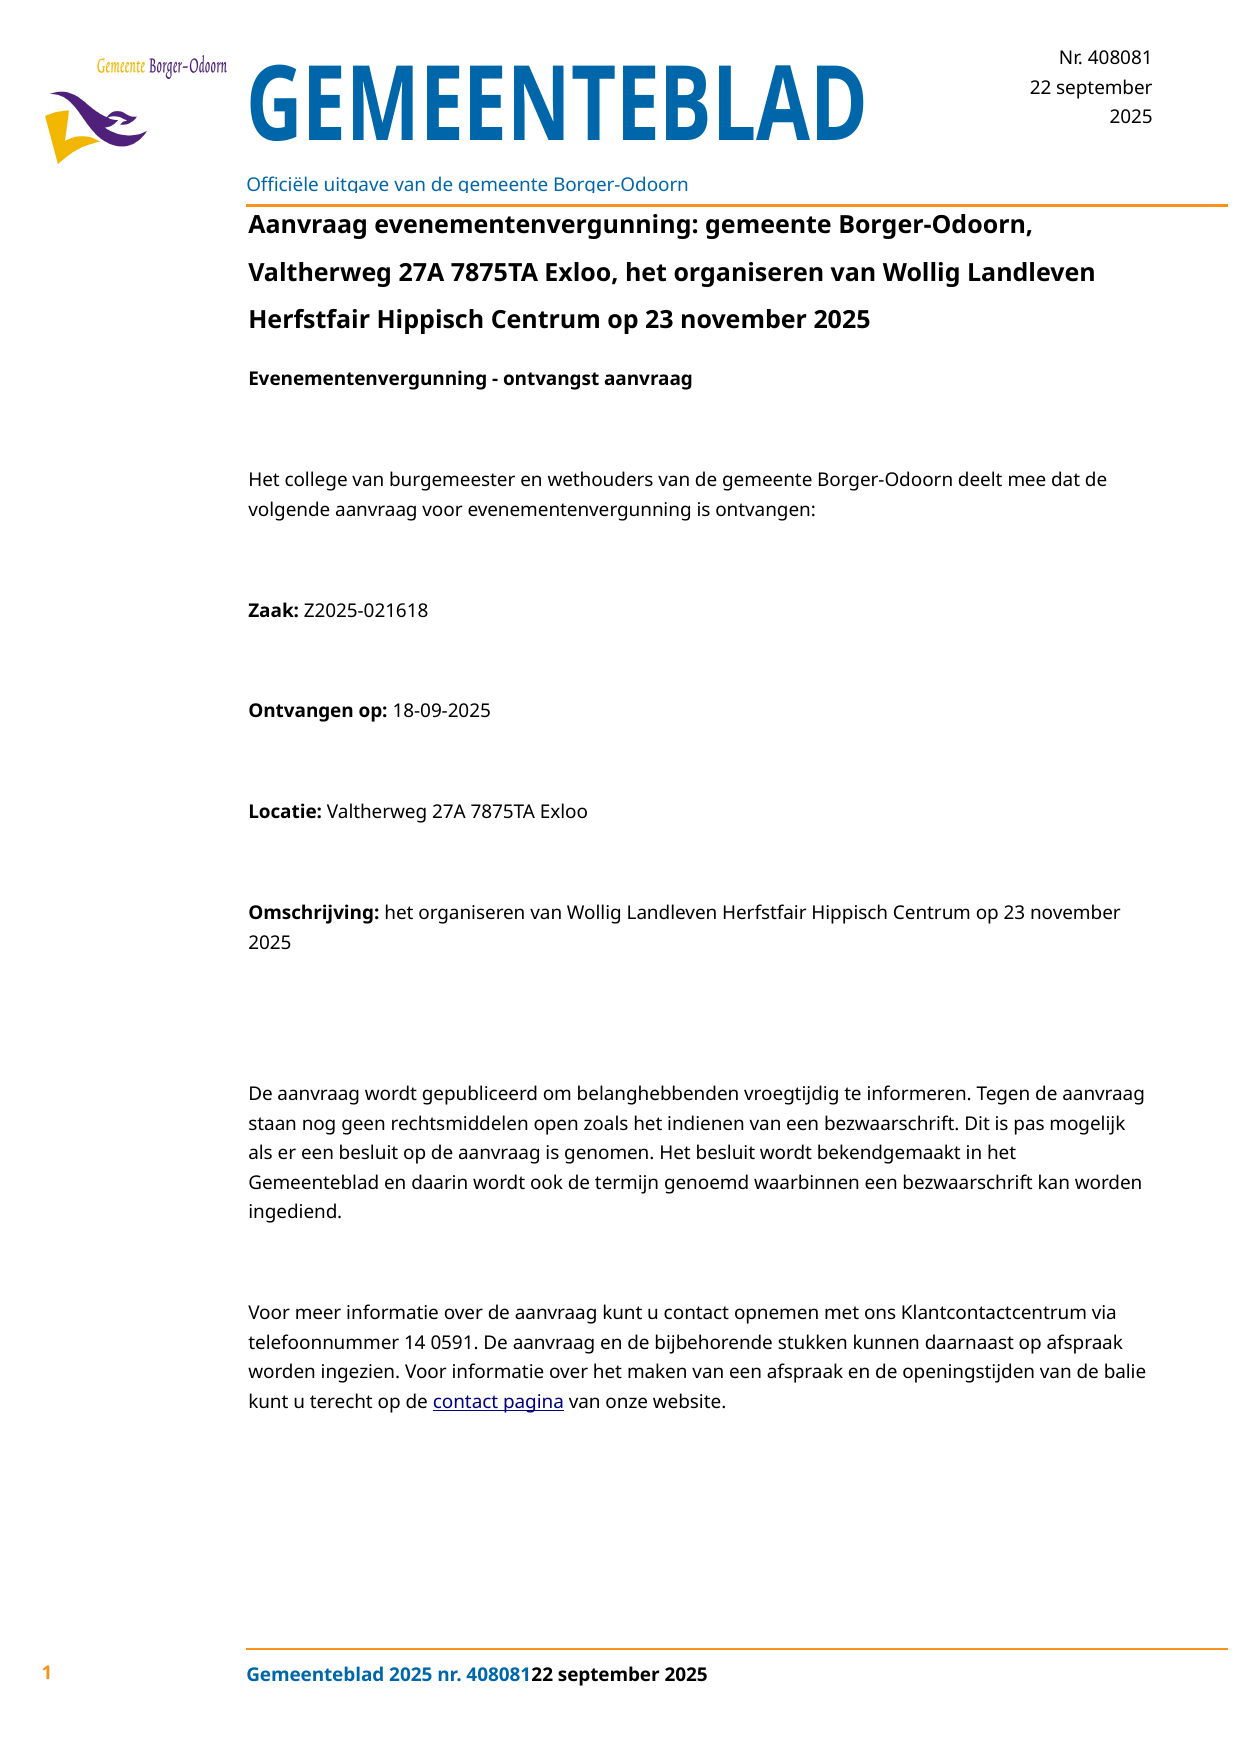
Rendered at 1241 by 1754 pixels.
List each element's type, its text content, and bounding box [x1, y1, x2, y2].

text Ontvangen op: 18-09-2025 [248, 698, 1152, 723]
text Zaak: Z2025-021618 [248, 597, 1152, 622]
text Evenementenvergunning - ontvangst aanvraag [248, 366, 1152, 391]
text Locatie: Valtherweg 27A 7875TA Exloo [248, 798, 1152, 824]
text Omschrijving: het organiseren van Wollig Landleven Herfstfair Hippisch Centrum op 23 november 2025 [248, 899, 1152, 954]
text De aanvraag wordt gepubliceerd om belanghebbenden vroegtijdig te informeren. Tegen de aanvraag staan nog geen rechtsmiddelen open zoals het indienen van een bezwaarschrift. Dit is pas mogelijk als er een besluit op de aanvraag is genomen. Het besluit wordt bekendgemaakt in het Gemeenteblad en daarin wordt ook de termijn genoemd waarbinnen een bezwaarschrift kan worden ingediend. [248, 1080, 1152, 1224]
text Aanvraag evenementenvergunning: gemeente Borger-Odoorn, Valtherweg 27A 7875TA Exloo, het organiseren van Wollig Landleven Herfstfair Hippisch Centrum op 23 november 2025 [248, 207, 1152, 336]
picture [41, 47, 231, 172]
text Voor meer informatie over de aanvraag kunt u contact opnemen met ons Klantcontactcentrum via telefoonnummer 14 0591. De aanvraag en de bijbehorende stukken kunnen daarnaast op afspraak worden ingezien. Voor informatie over het maken van een afspraak en de openingstijden van de balie kunt u terecht op de contact pagina van onze website. [248, 1299, 1152, 1414]
text Het college van burgemeester en wethouders van de gemeente Borger-Odoorn deelt mee dat de volgende aanvraag voor evenementenvergunning is ontvangen: [248, 466, 1152, 522]
